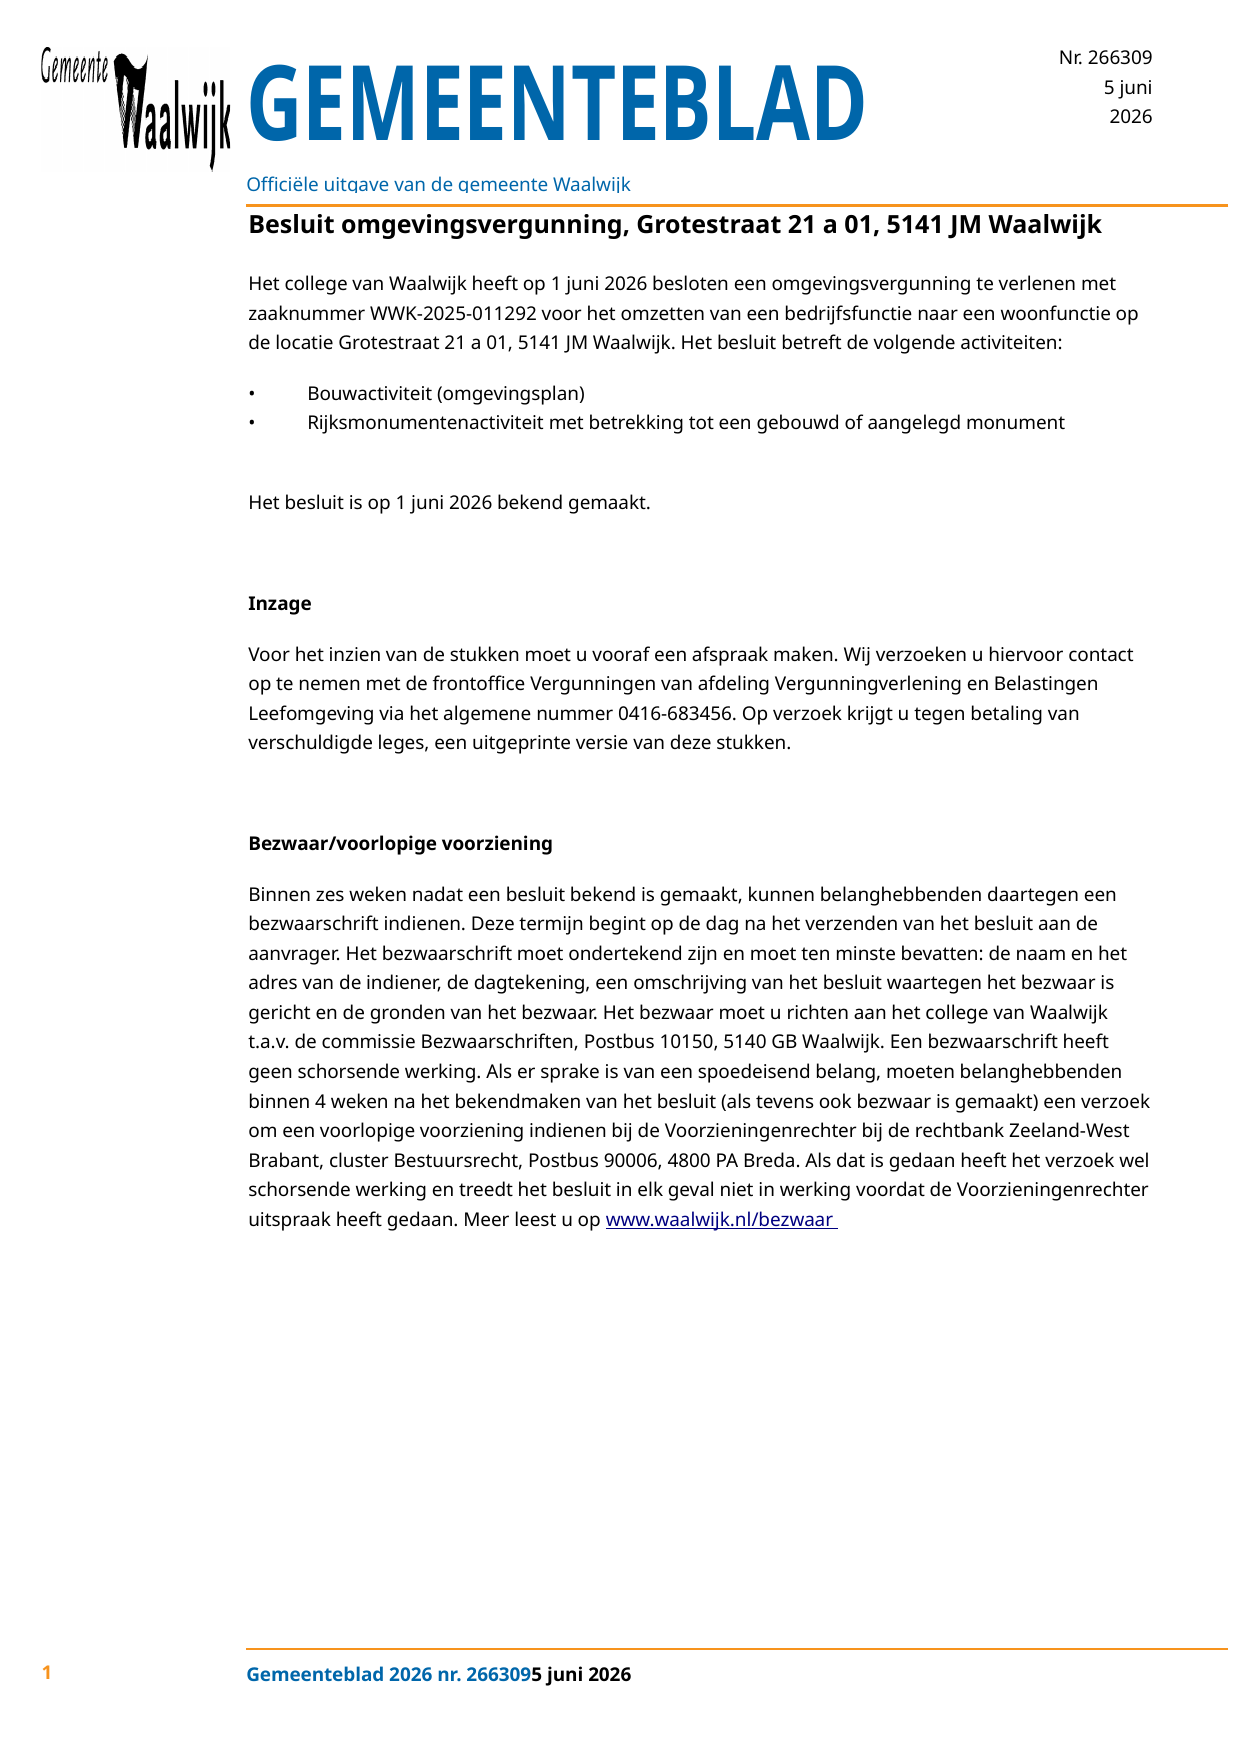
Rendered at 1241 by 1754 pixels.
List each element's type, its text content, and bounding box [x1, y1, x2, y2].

text Inzage [248, 590, 1152, 616]
text Voor het inzien van de stukken moet u vooraf een afspraak maken. Wij verzoeken u hiervoor contact op te nemen met de frontoffice Vergunningen van afdeling Vergunningverlening en Belastingen Leefomgeving via het algemene nummer 0416-683456. Op verzoek krijgt u tegen betaling van verschuldigde leges, een uitgeprinte versie van deze stukken. [248, 641, 1152, 755]
picture [41, 47, 231, 172]
list Rijksmonumentenactiviteit met betrekking tot een gebouwd of aangelegd monument [248, 409, 1152, 435]
text Binnen zes weken nadat een besluit bekend is gemaakt, kunnen belanghebbenden daartegen een bezwaarschrift indienen. Deze termijn begint op de dag na het verzenden van het besluit aan de aanvrager. Het bezwaarschrift moet ondertekend zijn en moet ten minste bevatten: de naam en het adres van de indiener, de dagtekening, een omschrijving van het besluit waartegen het bezwaar is gericht en de gronden van het bezwaar. Het bezwaar moet u richten aan het college van Waalwijk t.a.v. de commissie Bezwaarschriften, Postbus 10150, 5140 GB Waalwijk. Een bezwaarschrift heeft geen schorsende werking. Als er sprake is van een spoedeisend belang, moeten belanghebbenden binnen 4 weken na het bekendmaken van het besluit (als tevens ook bezwaar is gemaakt) een verzoek om een voorlopige voorziening indienen bij de Voorzieningenrechter bij de rechtbank Zeeland-West Brabant, cluster Bestuursrecht, Postbus 90006, 4800 PA Breda. Als dat is gedaan heeft het verzoek wel schorsende werking en treedt het besluit in elk geval niet in werking voordat de Voorzieningenrechter uitspraak heeft gedaan. Meer leest u op www.waalwijk.nl/bezwaar [248, 881, 1152, 1232]
text Het college van Waalwijk heeft op 1 juni 2026 besloten een omgevingsvergunning te verlenen met zaaknummer WWK-2025-011292 voor het omzetten van een bedrijfsfunctie naar een woonfunctie op de locatie Grotestraat 21 a 01, 5141 JM Waalwijk. Het besluit betreft de volgende activiteiten: [248, 270, 1152, 355]
text Besluit omgevingsvergunning, Grotestraat 21 a 01, 5141 JM Waalwijk [248, 207, 1152, 241]
text Het besluit is op 1 juni 2026 bekend gemaakt. [248, 489, 1152, 515]
text Bezwaar/voorlopige voorziening [248, 830, 1152, 856]
list Bouwactiviteit (omgevingsplan) [248, 380, 1152, 406]
